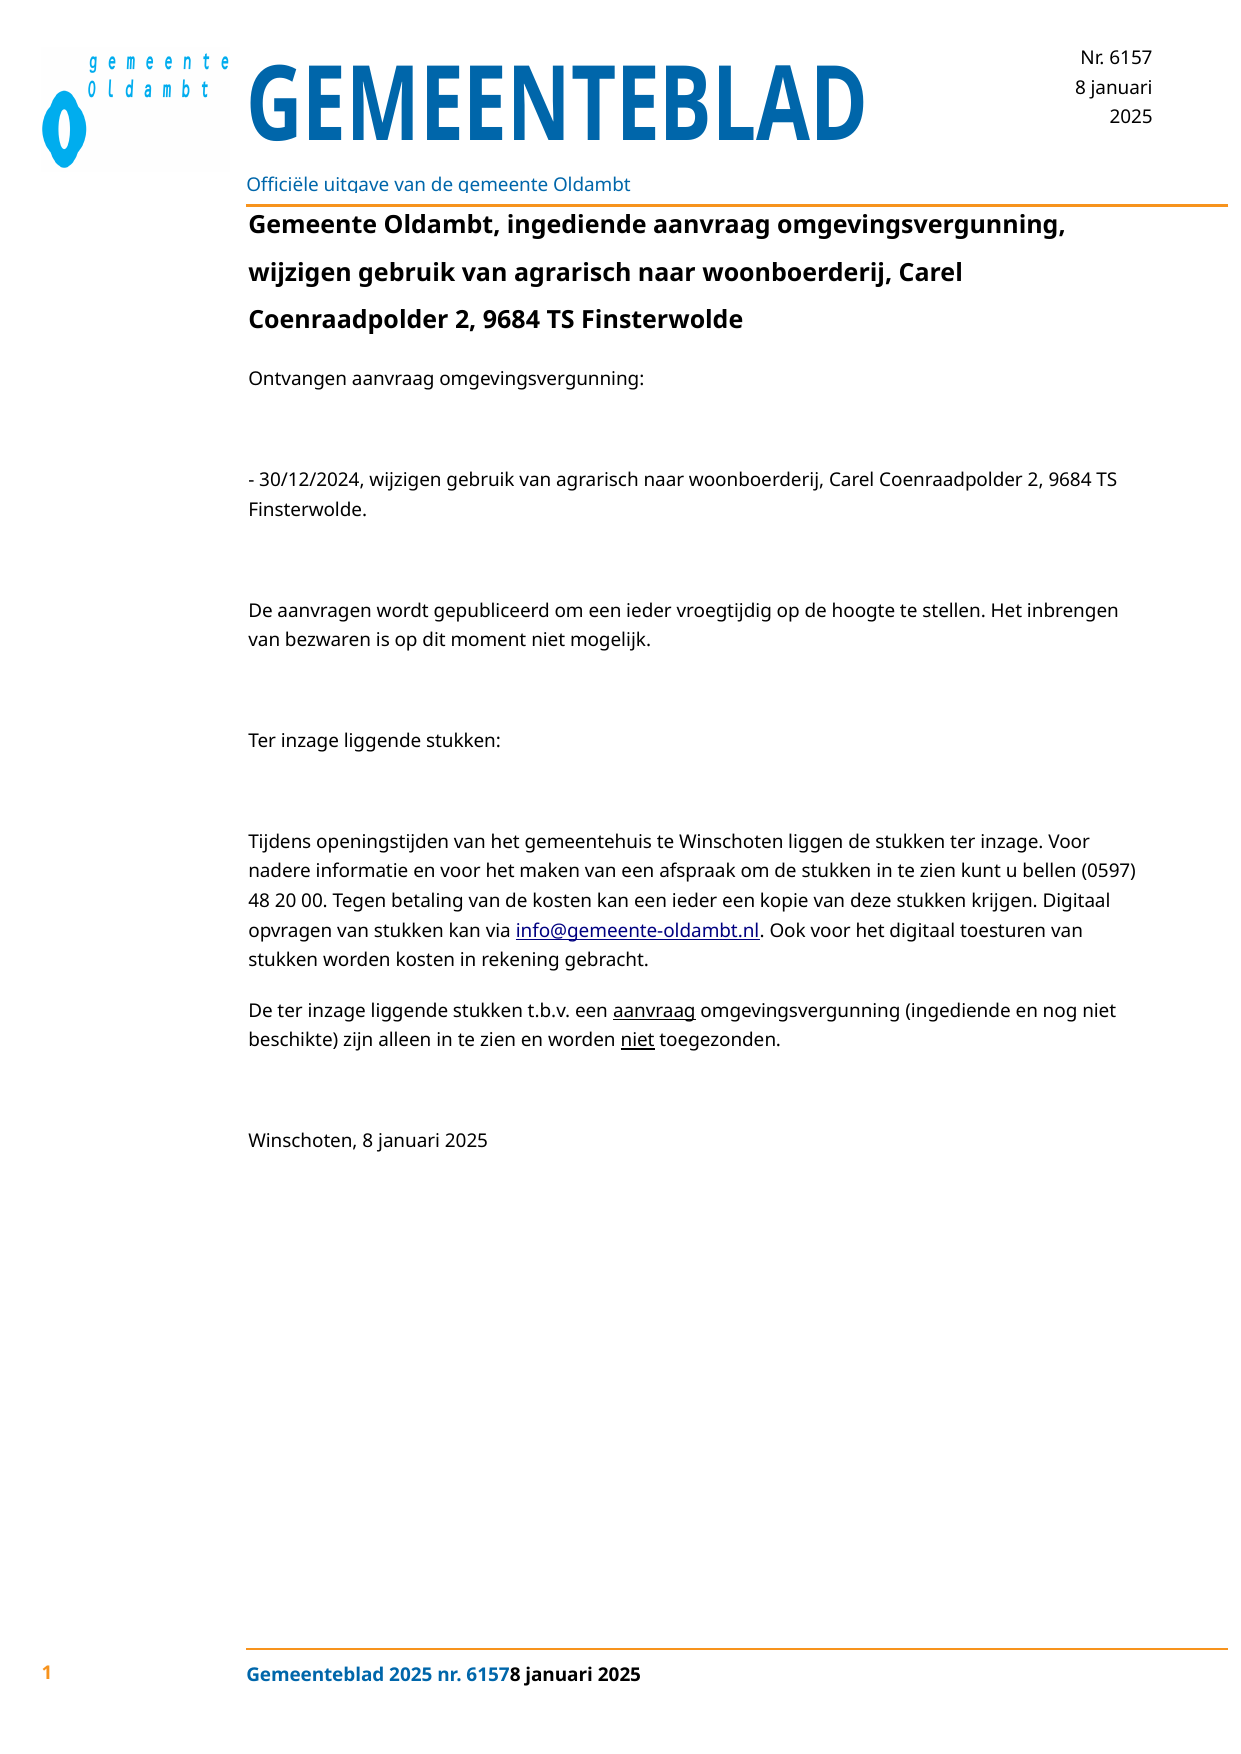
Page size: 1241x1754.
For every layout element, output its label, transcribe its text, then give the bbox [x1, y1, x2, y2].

picture [41, 47, 231, 172]
text Ter inzage liggende stukken: [248, 727, 1152, 753]
text Winschoten, 8 januari 2025 [248, 1127, 1152, 1153]
text De aanvragen wordt gepubliceerd om een ieder vroegtijdig op de hoogte te stellen. Het inbrengen van bezwaren is op dit moment niet mogelijk. [248, 597, 1152, 652]
text Ontvangen aanvraag omgevingsvergunning: [248, 366, 1152, 391]
text De ter inzage liggende stukken t.b.v. een aanvraag omgevingsvergunning (ingediende en nog niet beschikte) zijn alleen in te zien en worden niet toegezonden. [248, 997, 1152, 1052]
text Tijdens openingstijden van het gemeentehuis te Winschoten liggen de stukken ter inzage. Voor nadere informatie en voor het maken van een afspraak om de stukken in te zien kunt u bellen (0597) 48 20 00. Tegen betaling van de kosten kan een ieder een kopie van deze stukken krijgen. Digitaal opvragen van stukken kan via info@gemeente-oldambt.nl. Ook voor het digitaal toesturen van stukken worden kosten in rekening gebracht. [248, 828, 1152, 972]
text - 30/12/2024, wijzigen gebruik van agrarisch naar woonboerderij, Carel Coenraadpolder 2, 9684 TS Finsterwolde. [248, 466, 1152, 522]
text Gemeente Oldambt, ingediende aanvraag omgevingsvergunning, wijzigen gebruik van agrarisch naar woonboerderij, Carel Coenraadpolder 2, 9684 TS Finsterwolde [248, 207, 1152, 336]
